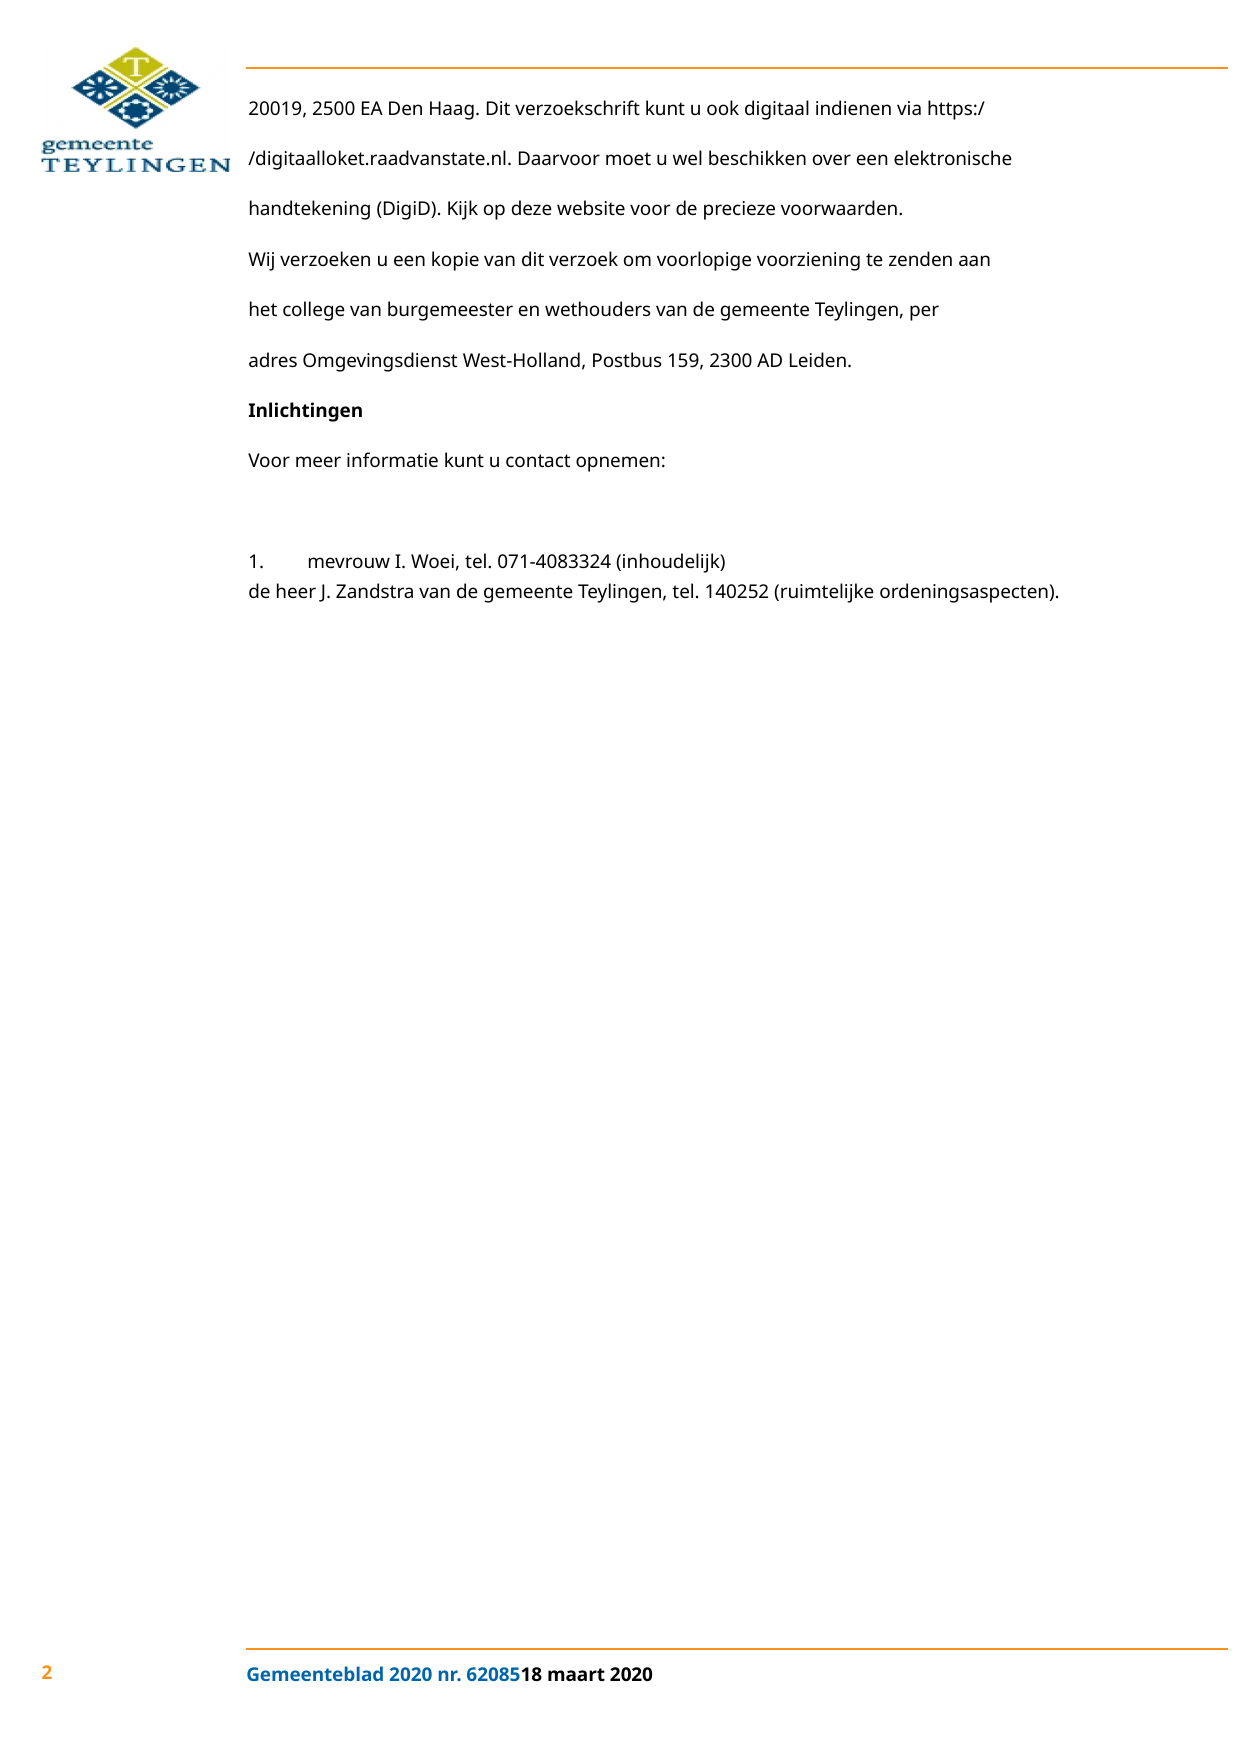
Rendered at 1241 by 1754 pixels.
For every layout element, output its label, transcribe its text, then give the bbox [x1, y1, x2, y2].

list mevrouw I. Woei, tel. 071-4083324 (inhoudelijk) [248, 548, 1152, 574]
picture [41, 47, 231, 172]
text Wij verzoeken u een kopie van dit verzoek om voorlopige voorziening te zenden aan [248, 246, 1152, 272]
text adres Omgevingsdienst West-Holland, Postbus 159, 2300 AD Leiden. [248, 347, 1152, 373]
text het college van burgemeester en wethouders van de gemeente Teylingen, per [248, 296, 1152, 322]
text 20019, 2500 EA Den Haag. Dit verzoekschrift kunt u ook digitaal indienen via https:/ [248, 95, 1152, 121]
text /digitaalloket.raadvanstate.nl. Daarvoor moet u wel beschikken over een elektronische [248, 145, 1152, 171]
text de heer J. Zandstra van de gemeente Teylingen, tel. 140252 (ruimtelijke ordeningsaspecten). [248, 578, 1152, 604]
text Voor meer informatie kunt u contact opnemen: [248, 448, 1152, 473]
text handtekening (DigiD). Kijk op deze website voor de precieze voorwaarden. [248, 196, 1152, 221]
text Inlichtingen [248, 397, 1152, 423]
